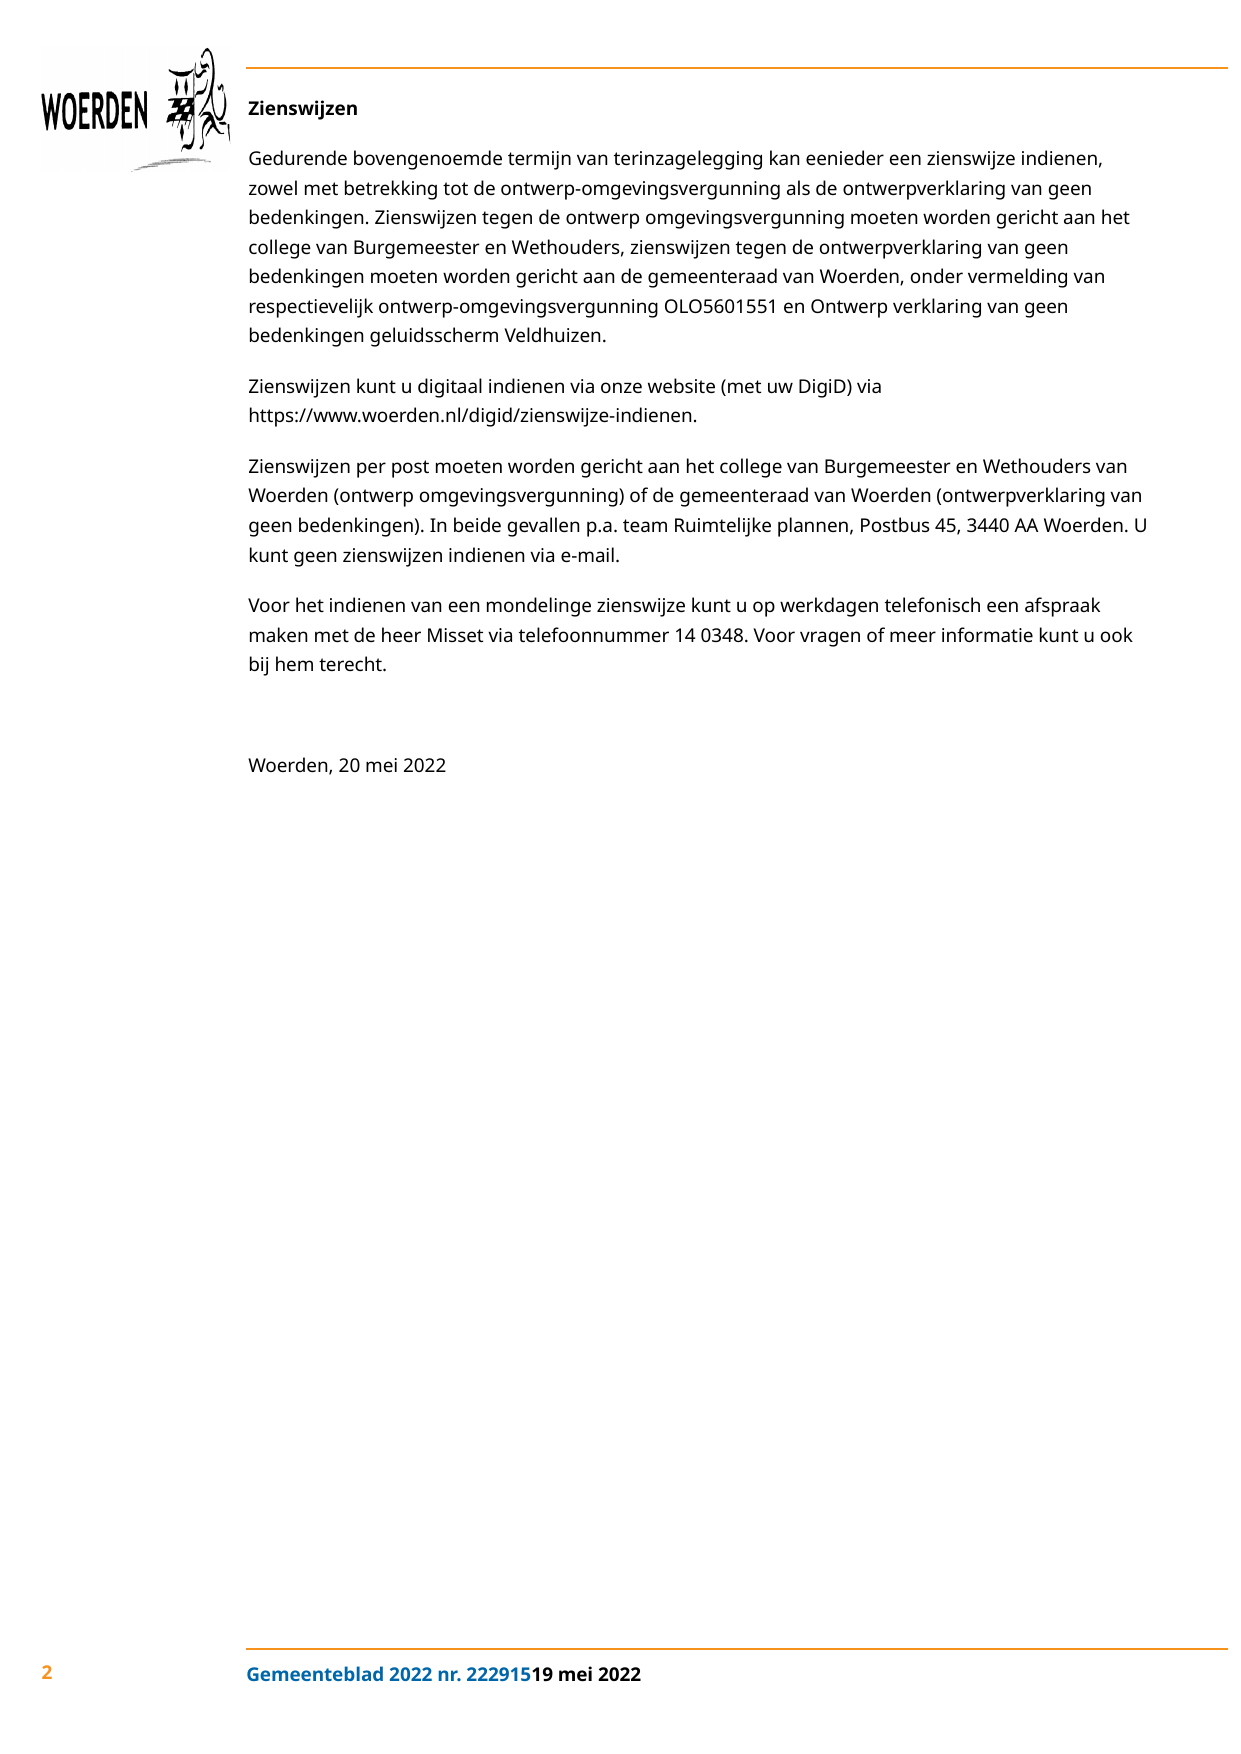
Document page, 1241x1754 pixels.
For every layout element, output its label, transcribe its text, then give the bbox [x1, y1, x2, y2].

text Zienswijzen kunt u digitaal indienen via onze website (met uw DigiD) via https://www.woerden.nl/digid/zienswijze-indienen. [248, 373, 1152, 428]
picture [41, 47, 231, 172]
text Zienswijzen per post moeten worden gericht aan het college van Burgemeester en Wethouders van Woerden (ontwerp omgevingsvergunning) of de gemeenteraad van Woerden (ontwerpverklaring van geen bedenkingen). In beide gevallen p.a. team Ruimtelijke plannen, Postbus 45, 3440 AA Woerden. U kunt geen zienswijzen indienen via e-mail. [248, 453, 1152, 568]
text Woerden, 20 mei 2022 [248, 752, 1152, 778]
text Zienswijzen [248, 95, 1152, 121]
text Gedurende bovengenoemde termijn van terinzagelegging kan eenieder een zienswijze indienen, zowel met betrekking tot de ontwerp-omgevingsvergunning als de ontwerpverklaring van geen bedenkingen. Zienswijzen tegen de ontwerp omgevingsvergunning moeten worden gericht aan het college van Burgemeester en Wethouders, zienswijzen tegen de ontwerpverklaring van geen bedenkingen moeten worden gericht aan de gemeenteraad van Woerden, onder vermelding van respectievelijk ontwerp-omgevingsvergunning OLO5601551 en Ontwerp verklaring van geen bedenkingen geluidsscherm Veldhuizen. [248, 145, 1152, 348]
text Voor het indienen van een mondelinge zienswijze kunt u op werkdagen telefonisch een afspraak maken met de heer Misset via telefoonnummer 14 0348. Voor vragen of meer informatie kunt u ook bij hem terecht. [248, 592, 1152, 677]
